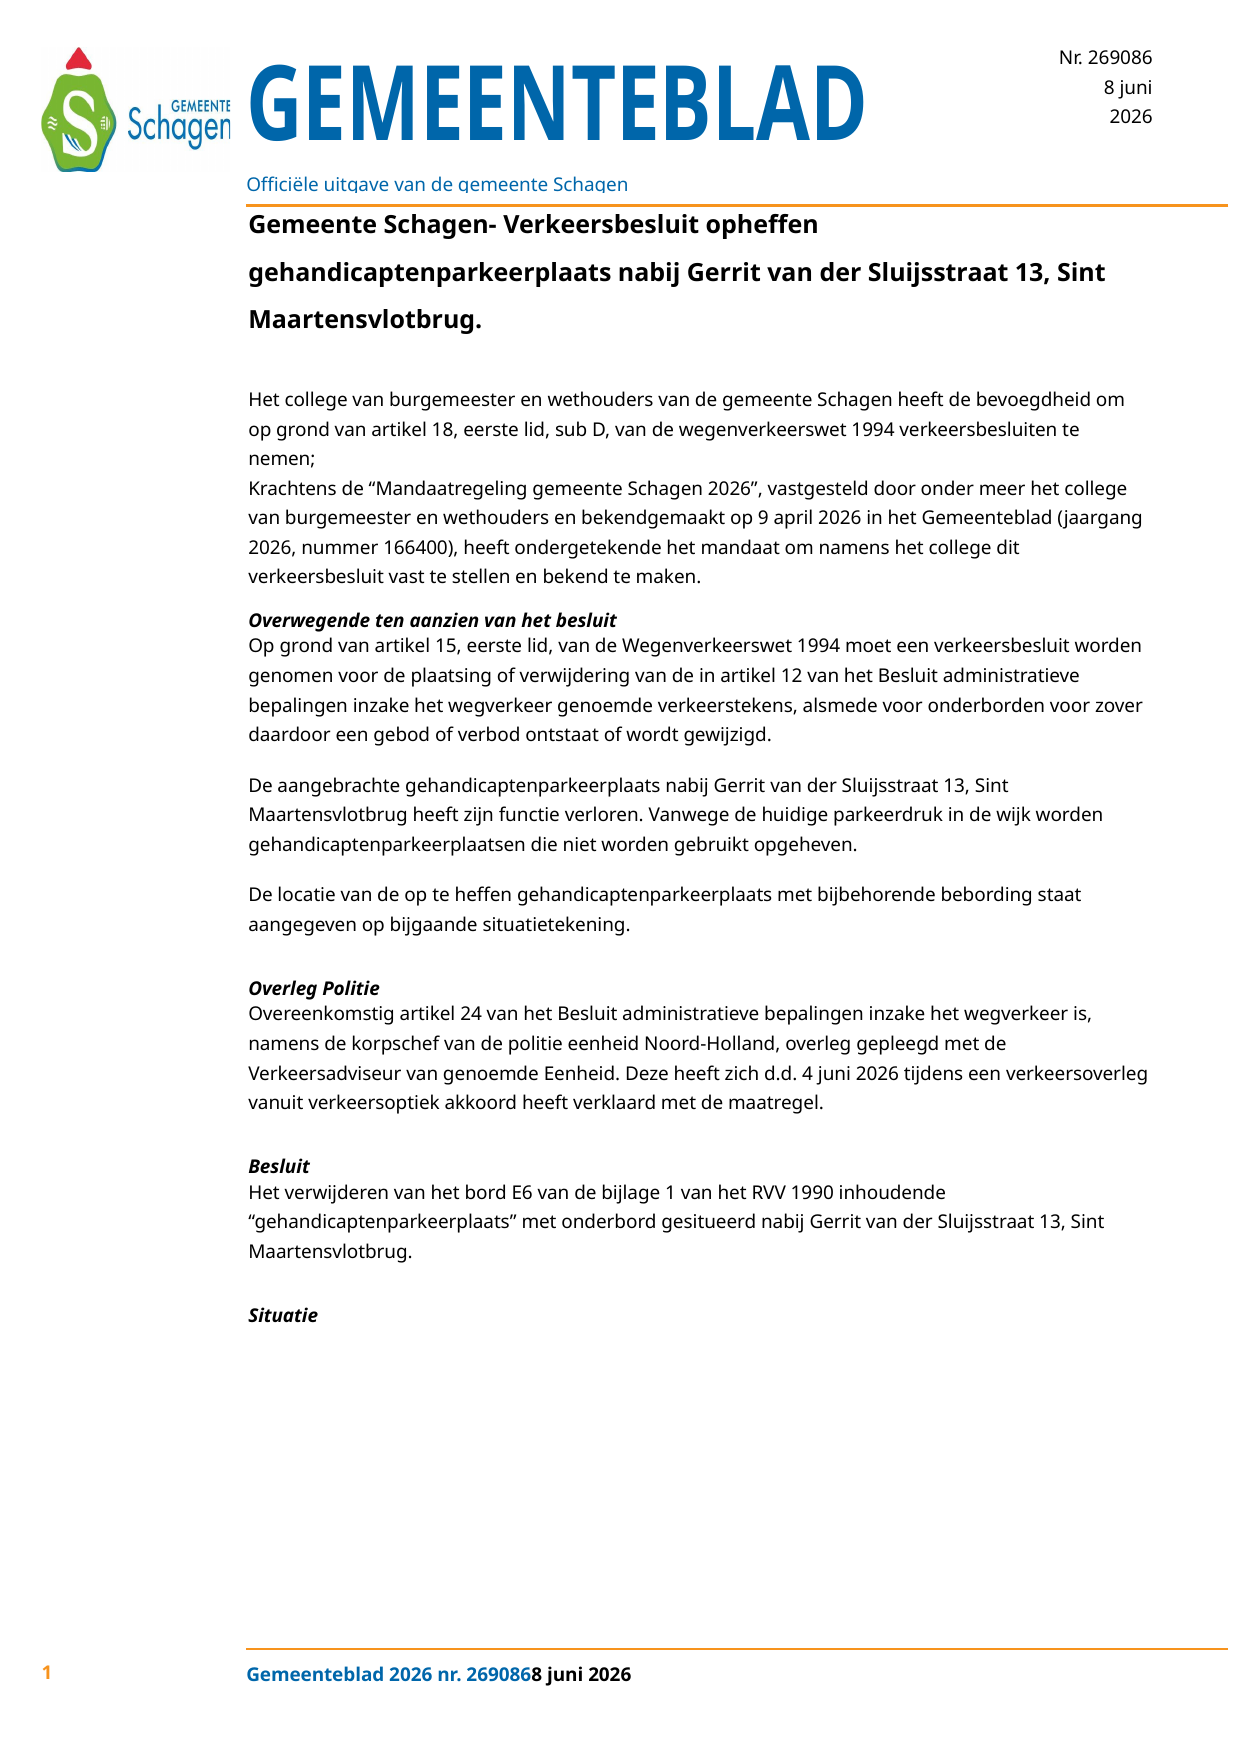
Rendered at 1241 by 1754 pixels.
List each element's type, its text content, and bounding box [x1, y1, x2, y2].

text De aangebrachte gehandicaptenparkeerplaats nabij Gerrit van der Sluijsstraat 13, Sint Maartensvlotbrug heeft zijn functie verloren. Vanwege de huidige parkeerdruk in de wijk worden gehandicaptenparkeerplaatsen die niet worden gebruikt opgeheven. [248, 772, 1152, 857]
text Overeenkomstig artikel 24 van het Besluit administratieve bepalingen inzake het wegverkeer is, namens de korpschef van de politie eenheid Noord-Holland, overleg gepleegd met de Verkeersadviseur van genoemde Eenheid. Deze heeft zich d.d. 4 juni 2026 tijdens een verkeersoverleg vanuit verkeersoptiek akkoord heeft verklaard met de maatregel. [248, 1001, 1152, 1115]
text Overleg Politie [248, 975, 1152, 1001]
text Het college van burgemeester en wethouders van de gemeente Schagen heeft de bevoegdheid om op grond van artikel 18, eerste lid, sub D, van de wegenverkeerswet 1994 verkeersbesluiten te nemen; [248, 386, 1152, 471]
text Overwegende ten aanzien van het besluit [248, 607, 1152, 633]
picture [41, 47, 231, 172]
text Gemeente Schagen- Verkeersbesluit opheffen gehandicaptenparkeerplaats nabij Gerrit van der Sluijsstraat 13, Sint Maartensvlotbrug. [248, 207, 1152, 336]
text Het verwijderen van het bord E6 van de bijlage 1 van het RVV 1990 inhoudende “gehandicaptenparkeerplaats” met onderbord gesitueerd nabij Gerrit van der Sluijsstraat 13, Sint Maartensvlotbrug. [248, 1179, 1152, 1264]
text Besluit [248, 1153, 1152, 1179]
text De locatie van de op te heffen gehandicaptenparkeerplaats met bijbehorende bebording staat aangegeven op bijgaande situatietekening. [248, 881, 1152, 937]
text Op grond van artikel 15, eerste lid, van de Wegenverkeerswet 1994 moet een verkeersbesluit worden genomen voor de plaatsing of verwijdering van de in artikel 12 van het Besluit administratieve bepalingen inzake het wegverkeer genoemde verkeerstekens, alsmede voor onderborden voor zover daardoor een gebod of verbod ontstaat of wordt gewijzigd. [248, 633, 1152, 747]
text Krachtens de “Mandaatregeling gemeente Schagen 2026”, vastgesteld door onder meer het college van burgemeester en wethouders en bekendgemaakt op 9 april 2026 in het Gemeenteblad (jaargang 2026, nummer 166400), heeft ondergetekende het mandaat om namens het college dit verkeersbesluit vast te stellen en bekend te maken. [248, 475, 1152, 589]
text Situatie [248, 1302, 1152, 1328]
